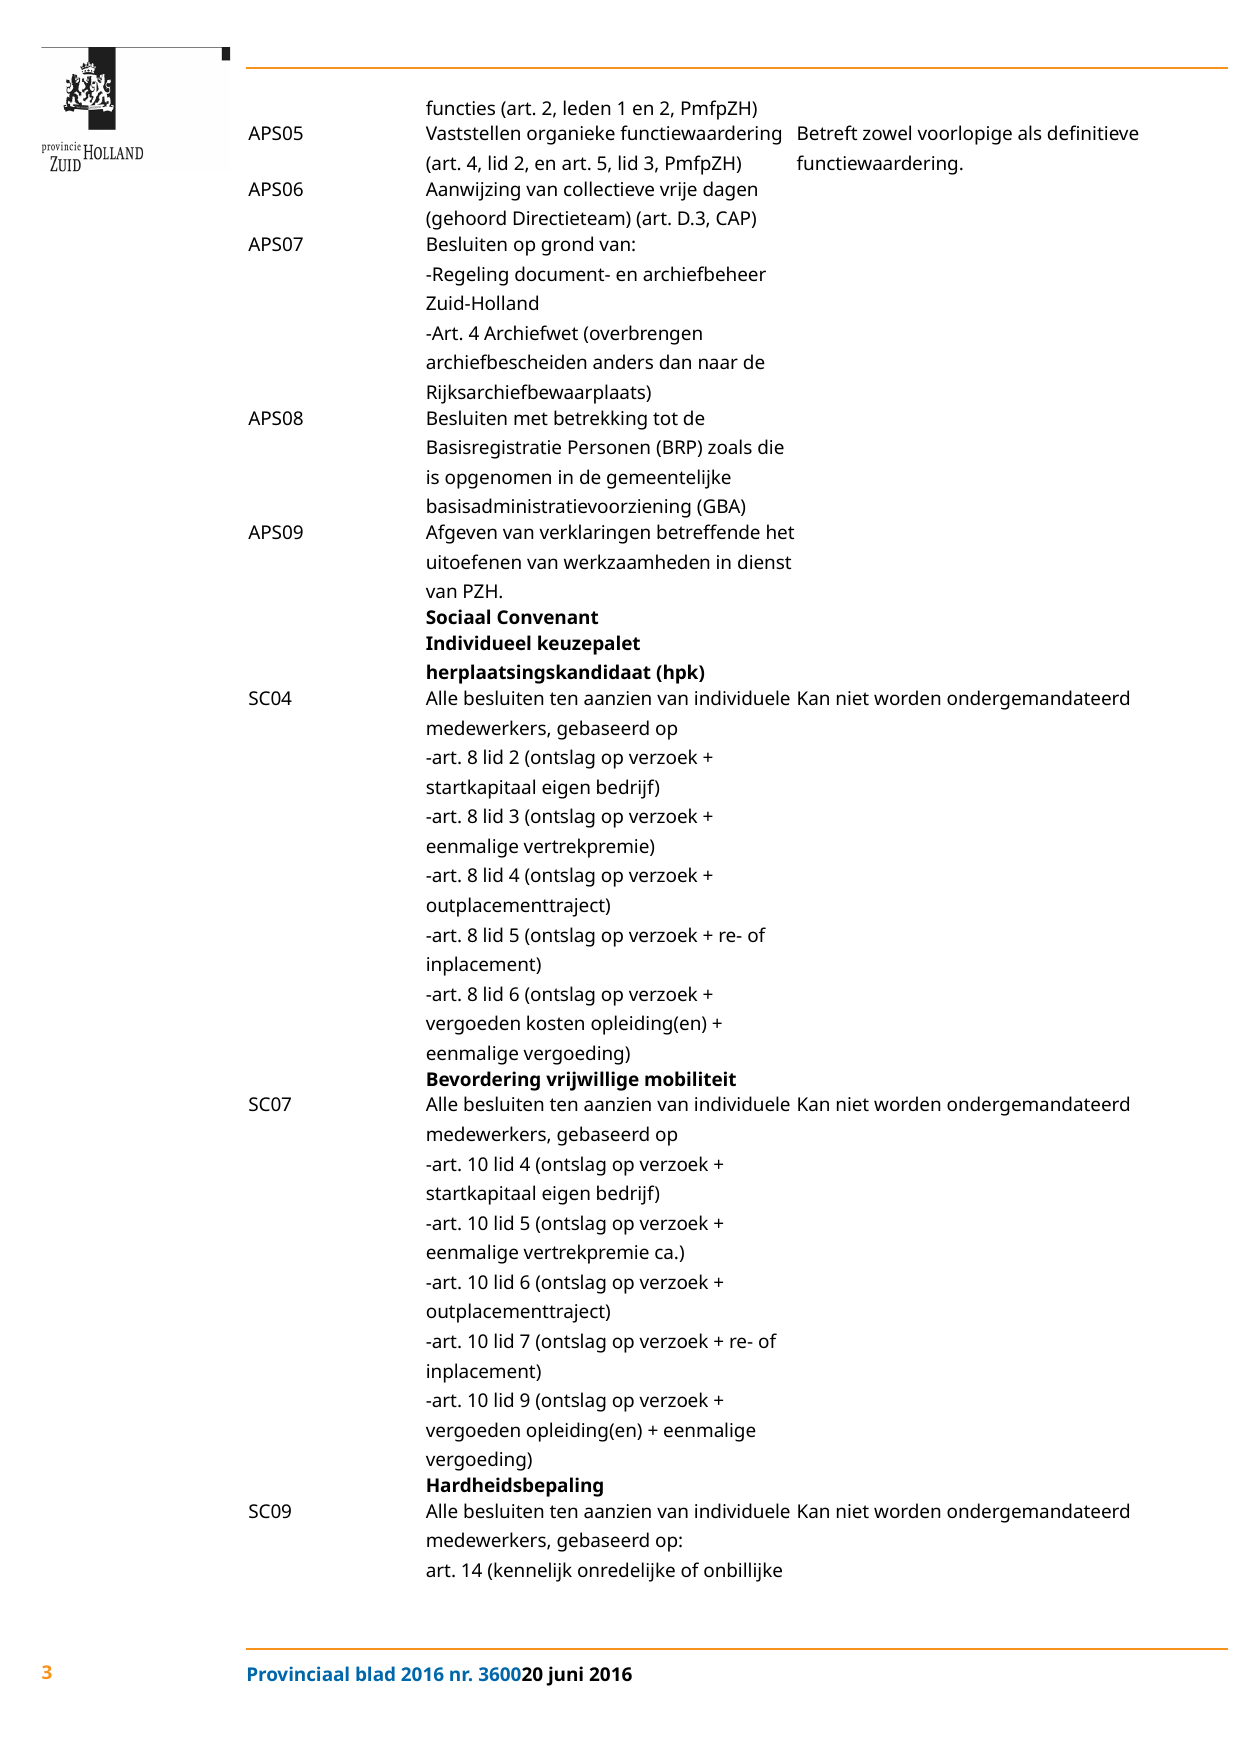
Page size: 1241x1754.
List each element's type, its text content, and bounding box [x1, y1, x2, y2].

table_cell [796, 519, 1152, 604]
table_cell Alle besluiten ten aanzien van individuele medewerkers, gebaseerd op -art. 10 lid 4 (ontslag op verzoek + startkapitaal eigen bedrijf) -art. 10 lid 5 (ontslag op verzoek + eenmalige vertrekpremie ca.) -art. 10 lid 6 (ontslag op verzoek + outplacementtraject) -art. 10 lid 7 (ontslag op verzoek + re- of inplacement) -art. 10 lid 9 (ontslag op verzoek + vergoeden opleiding(en) + eenmalige vergoeding) [426, 1092, 796, 1472]
table_cell [796, 405, 1152, 519]
table_cell Kan niet worden ondergemandateerd [796, 1498, 1152, 1583]
table_cell Kan niet worden ondergemandateerd [796, 685, 1152, 1066]
table_cell [248, 604, 426, 630]
table_cell [796, 630, 1152, 685]
table_cell [248, 630, 426, 685]
table_cell Besluiten op grond van: -Regeling document- en archiefbeheer Zuid-Holland -Art. 4 Archiefwet (overbrengen archiefbescheiden anders dan naar de Rijksarchiefbewaarplaats) [426, 231, 796, 405]
table_cell [248, 1066, 426, 1092]
table_cell [248, 1473, 426, 1498]
table_cell Kan niet worden ondergemandateerd [796, 1092, 1152, 1472]
picture [41, 47, 231, 172]
table_cell APS07 [248, 231, 426, 405]
table_cell Alle besluiten ten aanzien van individuele medewerkers, gebaseerd op: art. 14 (kennelijk onredelijke of onbillijke [426, 1498, 796, 1583]
table_cell APS05 [248, 121, 426, 176]
table_cell Aanwijzing van collectieve vrije dagen (gehoord Directieteam) (art. D.3, CAP) [426, 176, 796, 231]
table_cell Bevordering vrijwillige mobiliteit [426, 1066, 796, 1092]
table_cell [796, 1066, 1152, 1092]
table_cell [796, 231, 1152, 405]
table_cell APS09 [248, 519, 426, 604]
table_cell SC09 [248, 1498, 426, 1583]
table_cell Besluiten met betrekking tot de Basisregistratie Personen (BRP) zoals die is opgenomen in de gemeentelijke basisadministratievoorziening (GBA) [426, 405, 796, 519]
table_cell Afgeven van verklaringen betreffende het uitoefenen van werkzaamheden in dienst van PZH. [426, 519, 796, 604]
table_cell Individueel keuzepalet herplaatsingskandidaat (hpk) [426, 630, 796, 685]
table_cell Alle besluiten ten aanzien van individuele medewerkers, gebaseerd op -art. 8 lid 2 (ontslag op verzoek + startkapitaal eigen bedrijf) -art. 8 lid 3 (ontslag op verzoek + eenmalige vertrekpremie) -art. 8 lid 4 (ontslag op verzoek + outplacementtraject) -art. 8 lid 5 (ontslag op verzoek + re- of inplacement) -art. 8 lid 6 (ontslag op verzoek + vergoeden kosten opleiding(en) + eenmalige vergoeding) [426, 685, 796, 1066]
table_cell SC07 [248, 1092, 426, 1472]
table_cell [796, 1473, 1152, 1498]
table_cell APS06 [248, 176, 426, 231]
table_cell Betreft zowel voorlopige als definitieve functiewaardering. [796, 121, 1152, 176]
table_cell functies (art. 2, leden 1 en 2, PmfpZH) [426, 95, 796, 121]
table_cell APS08 [248, 405, 426, 519]
table_cell Sociaal Convenant [426, 604, 796, 630]
table_cell Vaststellen organieke functiewaardering (art. 4, lid 2, en art. 5, lid 3, PmfpZH) [426, 121, 796, 176]
table_cell [796, 176, 1152, 231]
table_cell [796, 95, 1152, 121]
table_cell [248, 95, 426, 121]
table_cell Hardheidsbepaling [426, 1473, 796, 1498]
table_cell [796, 604, 1152, 630]
table_cell SC04 [248, 685, 426, 1066]
